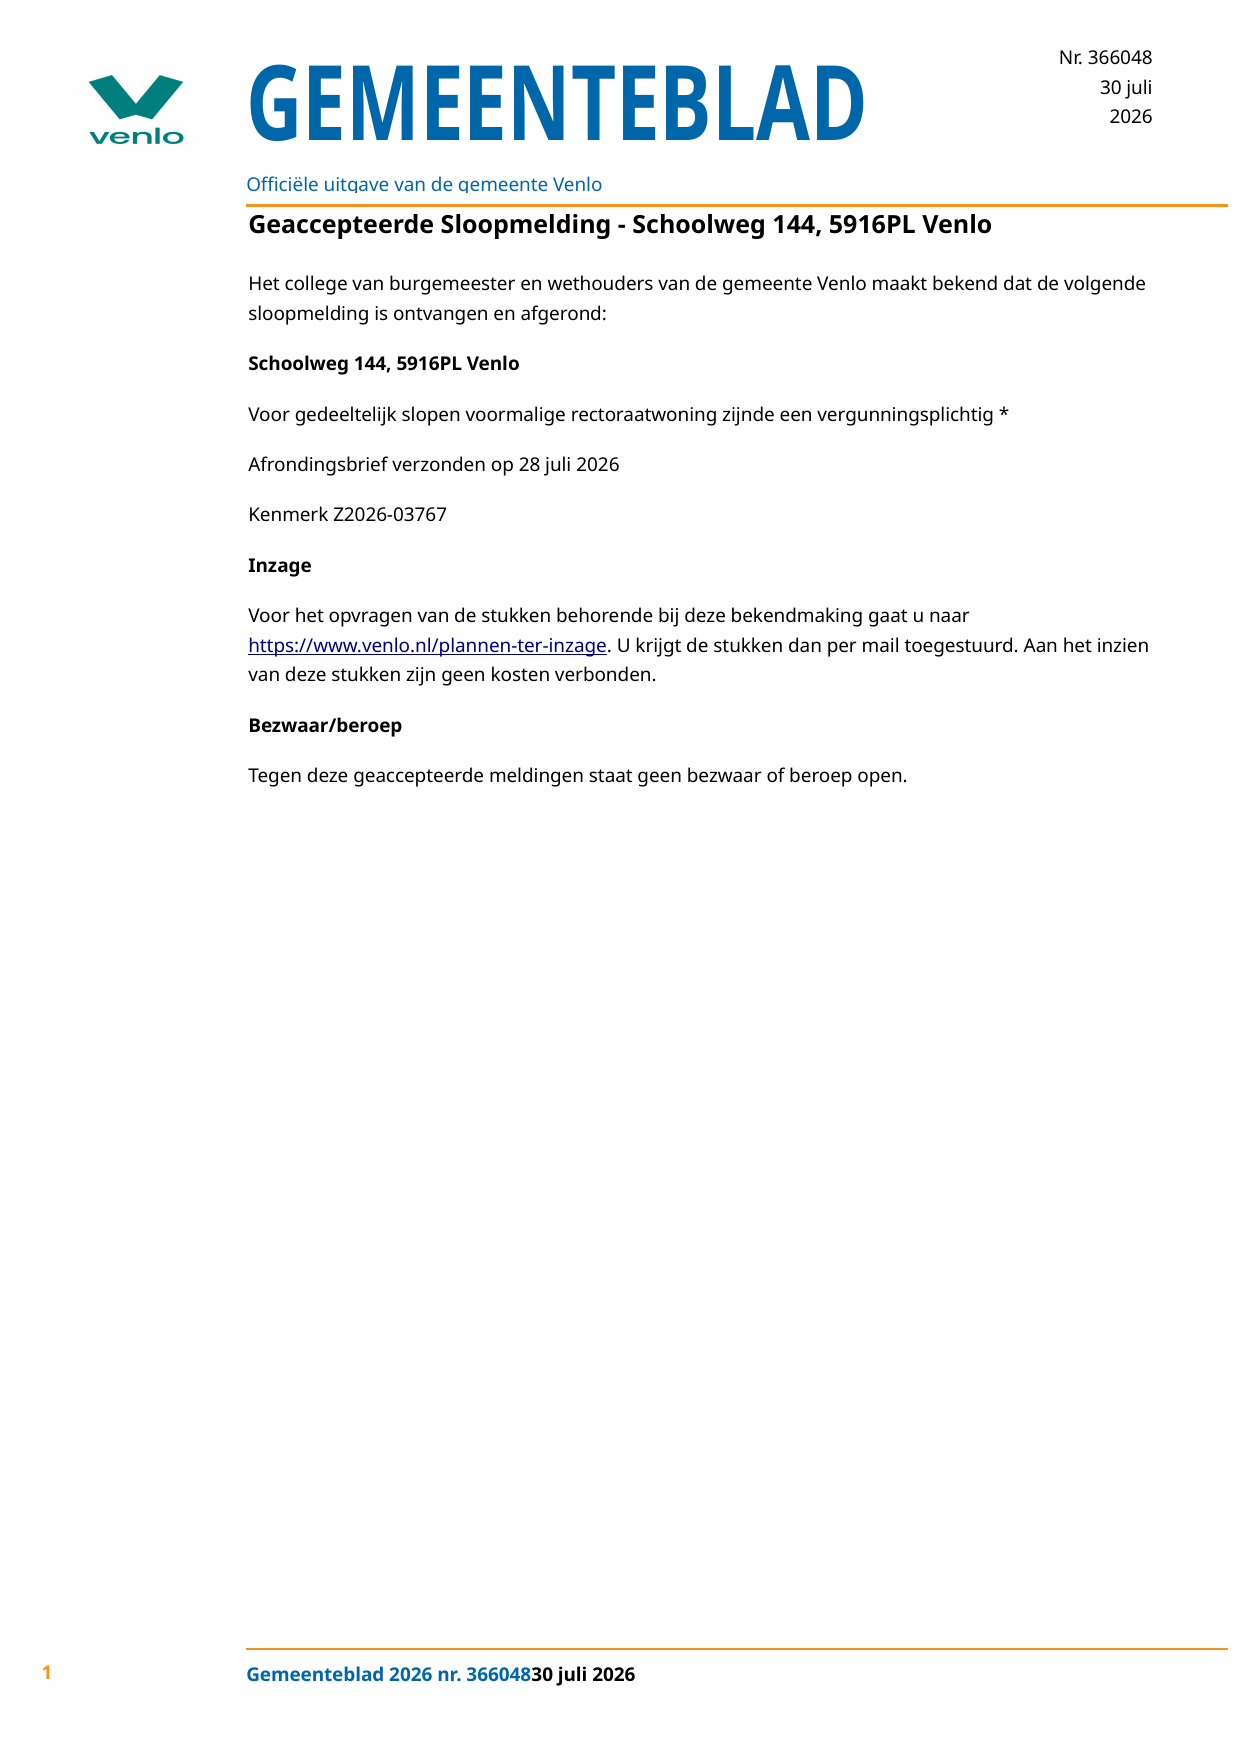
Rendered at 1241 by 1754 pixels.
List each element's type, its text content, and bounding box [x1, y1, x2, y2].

text Kenmerk Z2026-03767 [248, 502, 1152, 527]
text Geaccepteerde Sloopmelding - Schoolweg 144, 5916PL Venlo [248, 207, 1152, 241]
text Bezwaar/beroep [248, 712, 1152, 738]
text Het college van burgemeester en wethouders van de gemeente Venlo maakt bekend dat de volgende sloopmelding is ontvangen en afgerond: [248, 270, 1152, 326]
text Tegen deze geaccepteerde meldingen staat geen bezwaar of beroep open. [248, 762, 1152, 788]
text Inzage [248, 552, 1152, 578]
text Afrondingsbrief verzonden op 28 juli 2026 [248, 451, 1152, 477]
text Voor het opvragen van de stukken behorende bij deze bekendmaking gaat u naar https://www.venlo.nl/plannen-ter-inzage. U krijgt de stukken dan per mail toegestuurd. Aan het inzien van deze stukken zijn geen kosten verbonden. [248, 602, 1152, 687]
picture [41, 47, 231, 172]
text Voor gedeeltelijk slopen voormalige rectoraatwoning zijnde een vergunningsplichtig * [248, 401, 1152, 426]
text Schoolweg 144, 5916PL Venlo [248, 350, 1152, 376]
